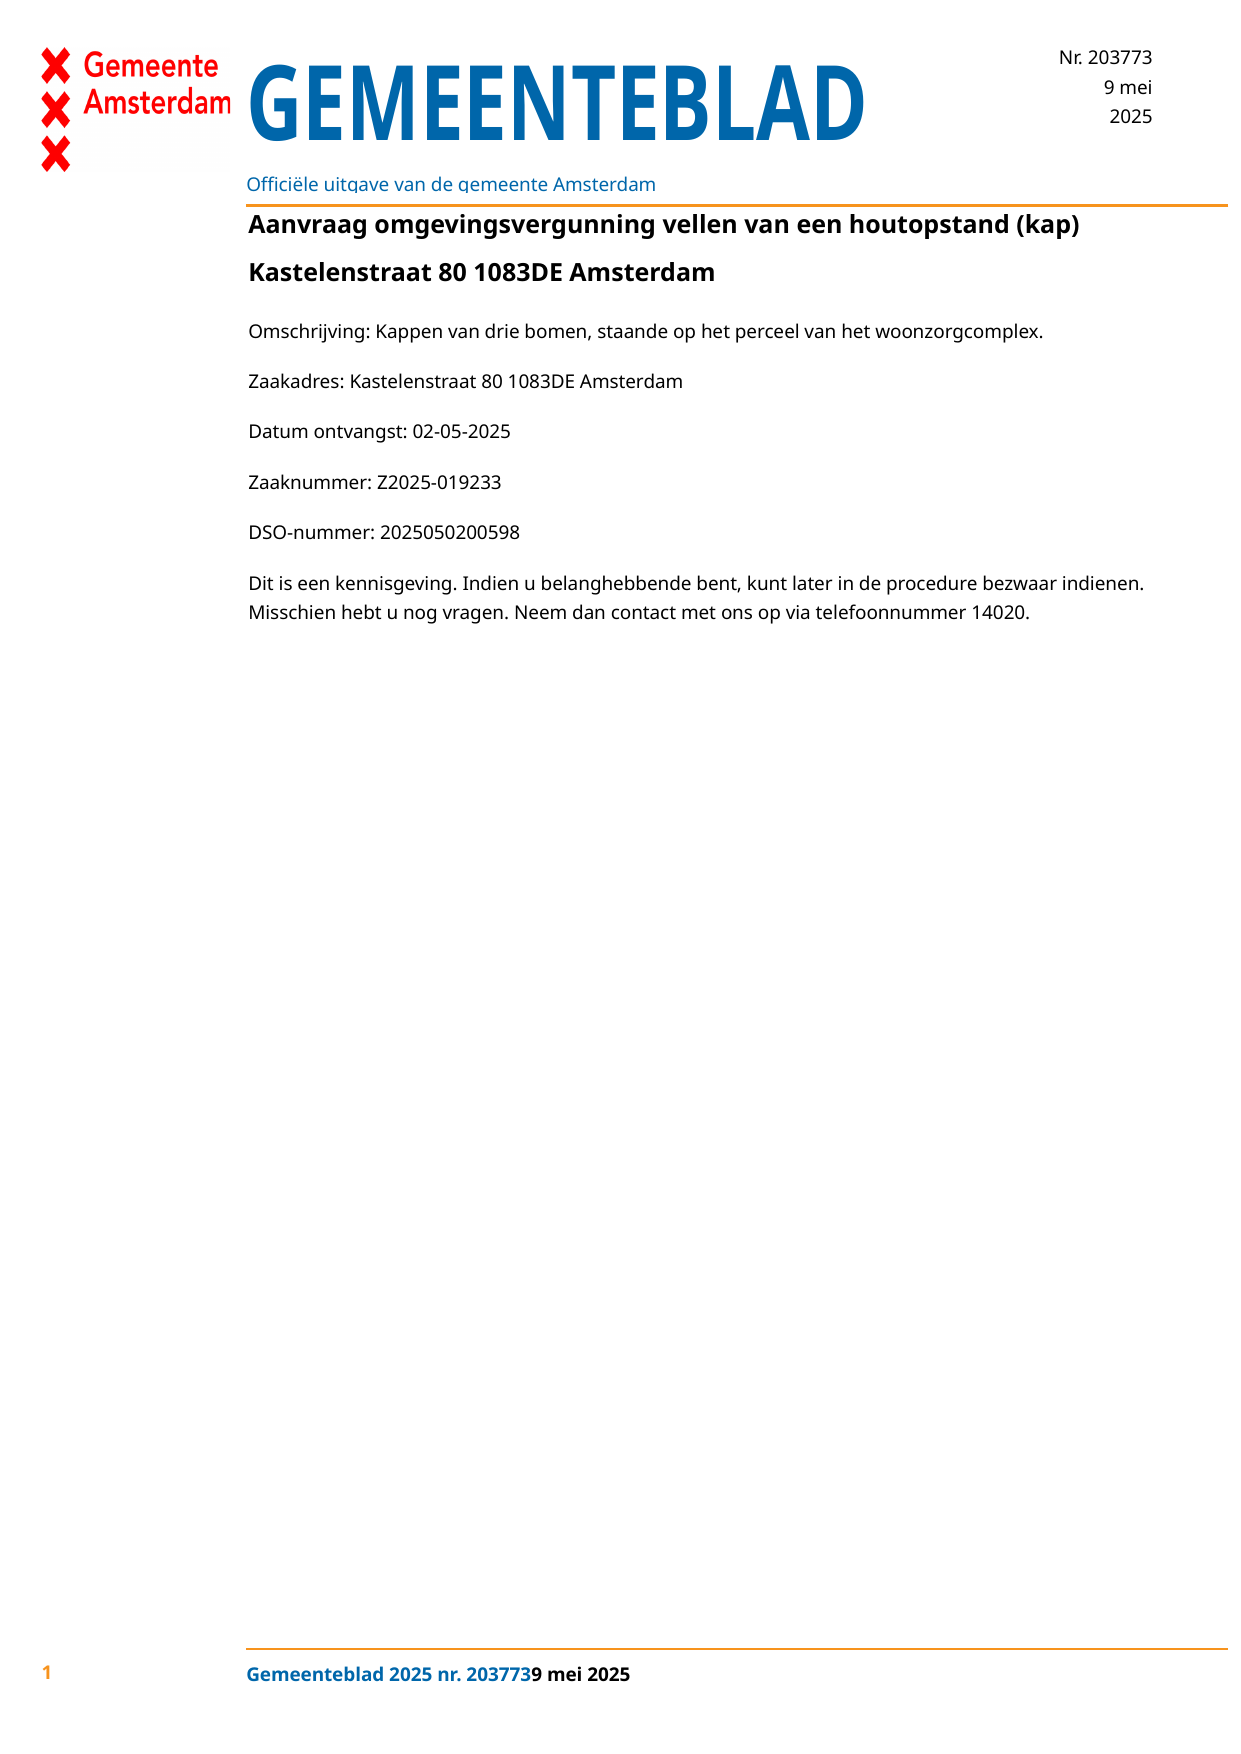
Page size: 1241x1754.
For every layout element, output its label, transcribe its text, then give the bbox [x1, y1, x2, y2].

text Dit is een kennisgeving. Indien u belanghebbende bent, kunt later in de procedure bezwaar indienen. Misschien hebt u nog vragen. Neem dan contact met ons op via telefoonnummer 14020. [248, 570, 1152, 625]
picture [41, 47, 231, 172]
text Zaakadres: Kastelenstraat 80 1083DE Amsterdam [248, 368, 1152, 394]
text Omschrijving: Kappen van drie bomen, staande op het perceel van het woonzorgcomplex. [248, 318, 1152, 344]
text Aanvraag omgevingsvergunning vellen van een houtopstand (kap) Kastelenstraat 80 1083DE Amsterdam [248, 207, 1152, 288]
text Datum ontvangst: 02-05-2025 [248, 419, 1152, 444]
text Zaaknummer: Z2025-019233 [248, 469, 1152, 495]
text DSO-nummer: 2025050200598 [248, 519, 1152, 545]
